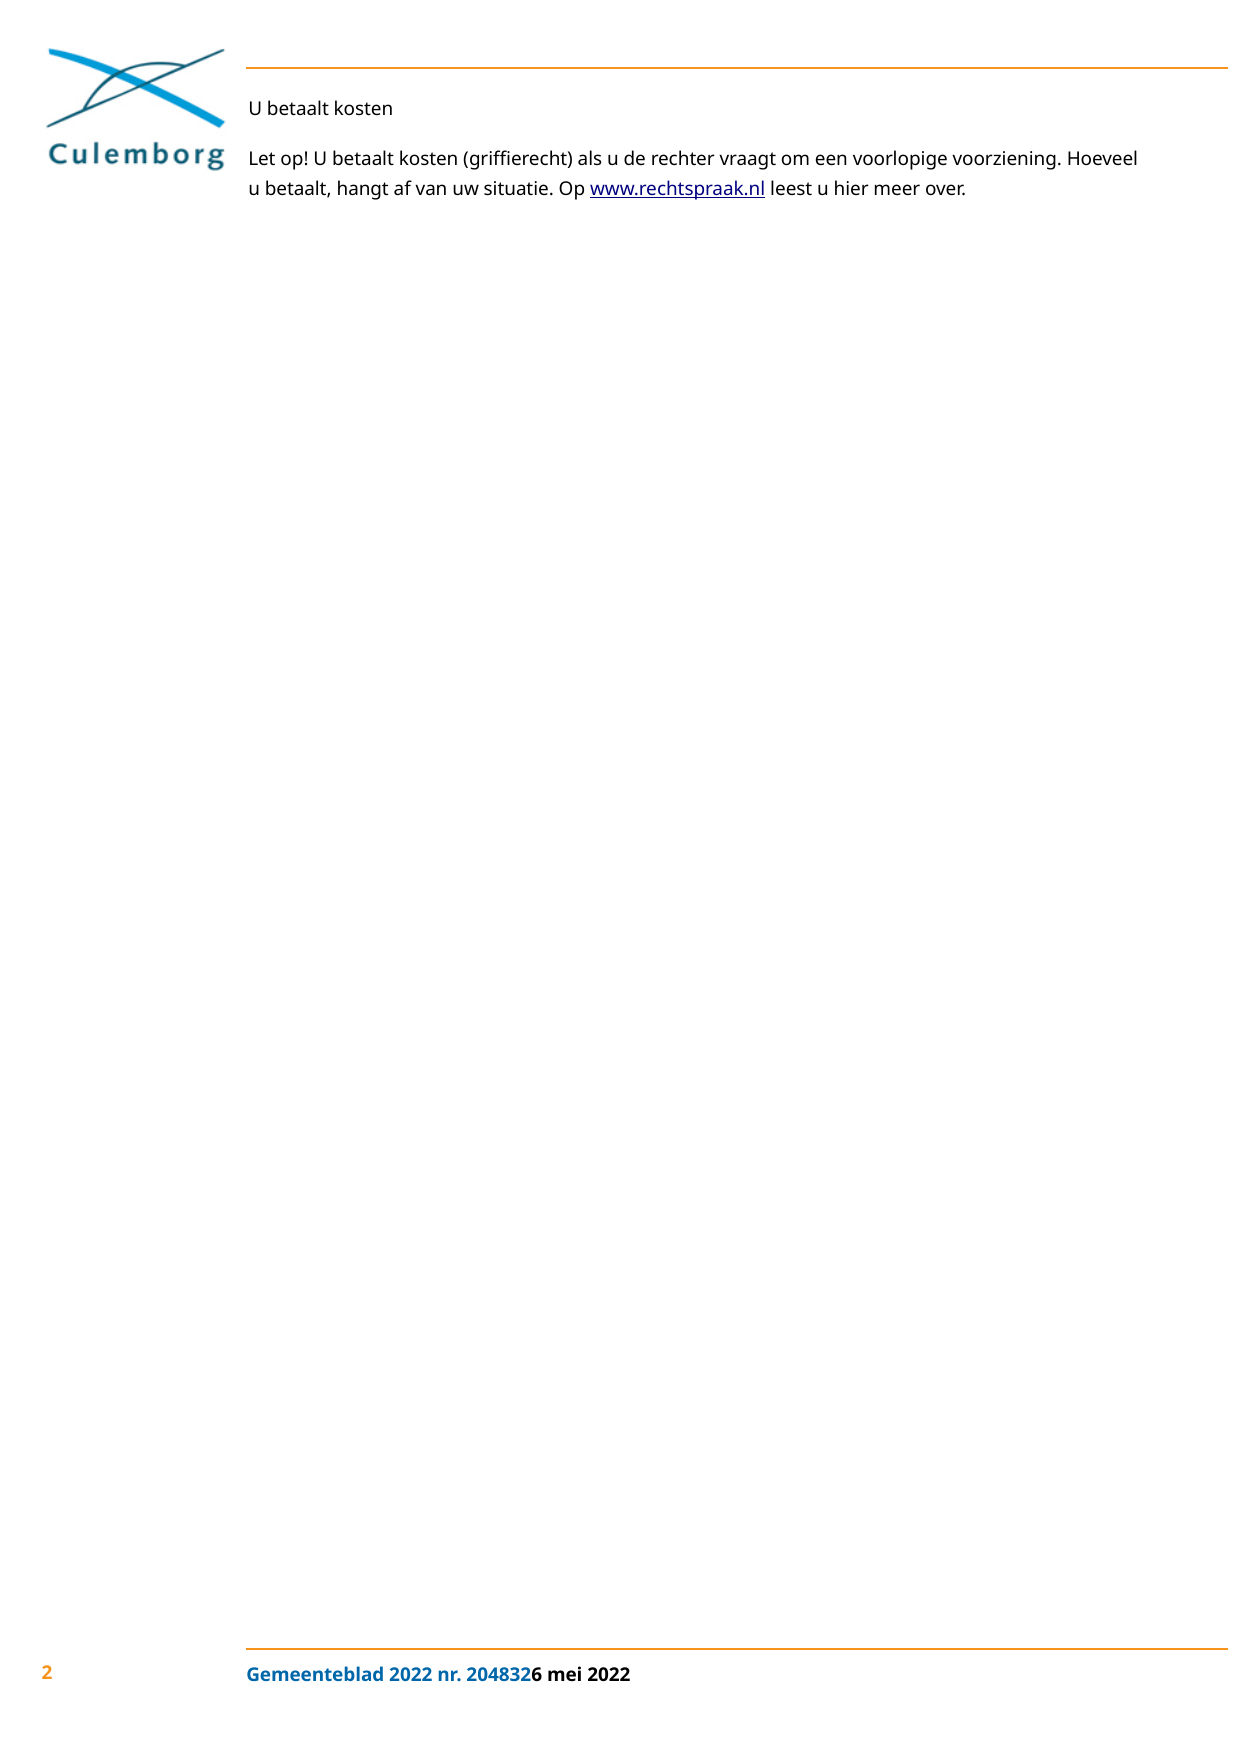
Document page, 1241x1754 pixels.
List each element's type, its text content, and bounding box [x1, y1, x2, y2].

text U betaalt kosten [248, 95, 1152, 121]
picture [41, 47, 231, 172]
text Let op! U betaalt kosten (griffierecht) als u de rechter vraagt om een voorlopige voorziening. Hoeveel u betaalt, hangt af van uw situatie. Op www.rechtspraak.nl leest u hier meer over. [248, 145, 1152, 201]
